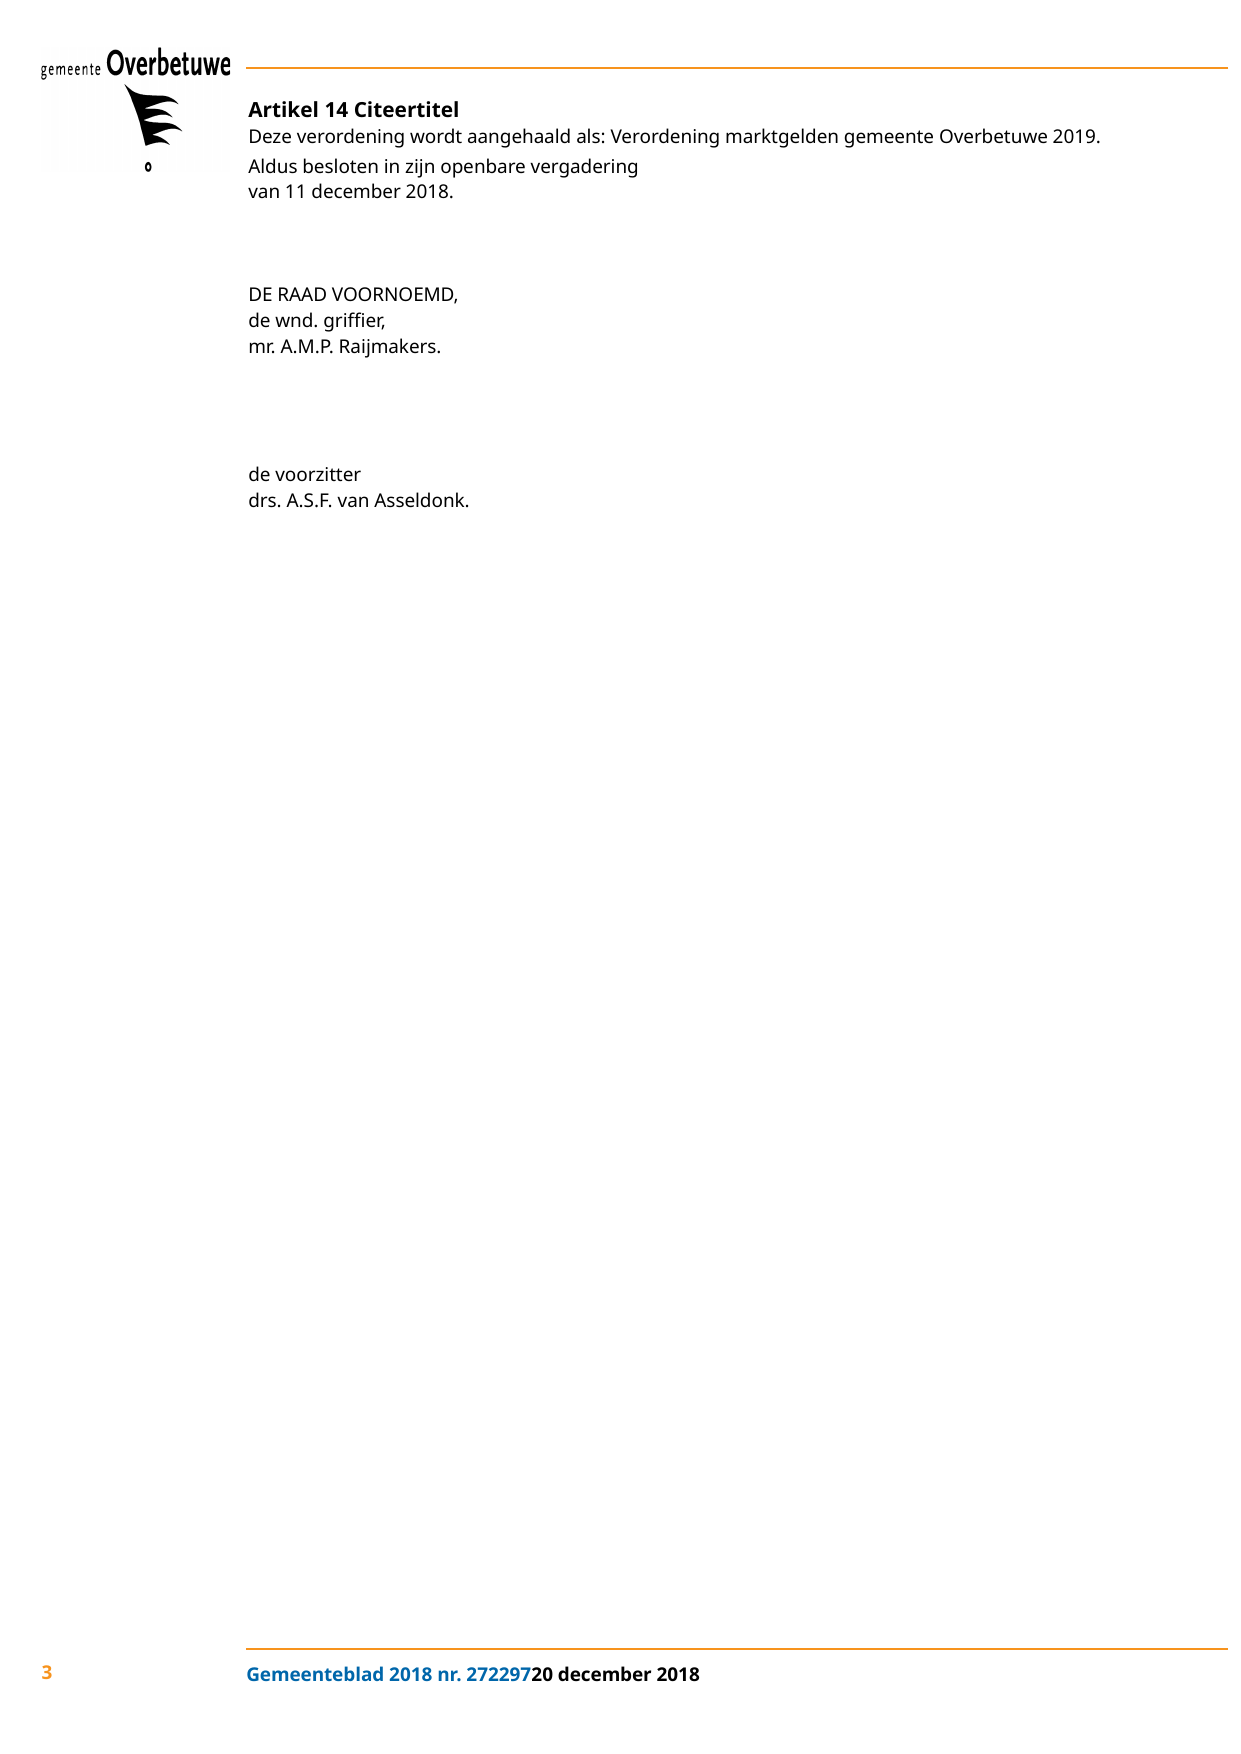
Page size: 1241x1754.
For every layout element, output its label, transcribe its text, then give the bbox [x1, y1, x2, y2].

text mr. A.M.P. Raijmakers. [248, 333, 1152, 359]
text DE RAAD VOORNOEMD, [248, 281, 1152, 307]
text drs. A.S.F. van Asseldonk. [248, 487, 1152, 513]
text de voorzitter [248, 462, 1152, 487]
text Artikel 14 Citeertitel [248, 95, 1152, 123]
text Deze verordening wordt aangehaald als: Verordening marktgelden gemeente Overbetuwe 2019. [248, 123, 1152, 149]
text van 11 december 2018. [248, 178, 1152, 204]
picture [41, 47, 231, 172]
text Aldus besloten in zijn openbare vergadering [248, 153, 1152, 178]
text de wnd. griffier, [248, 307, 1152, 333]
